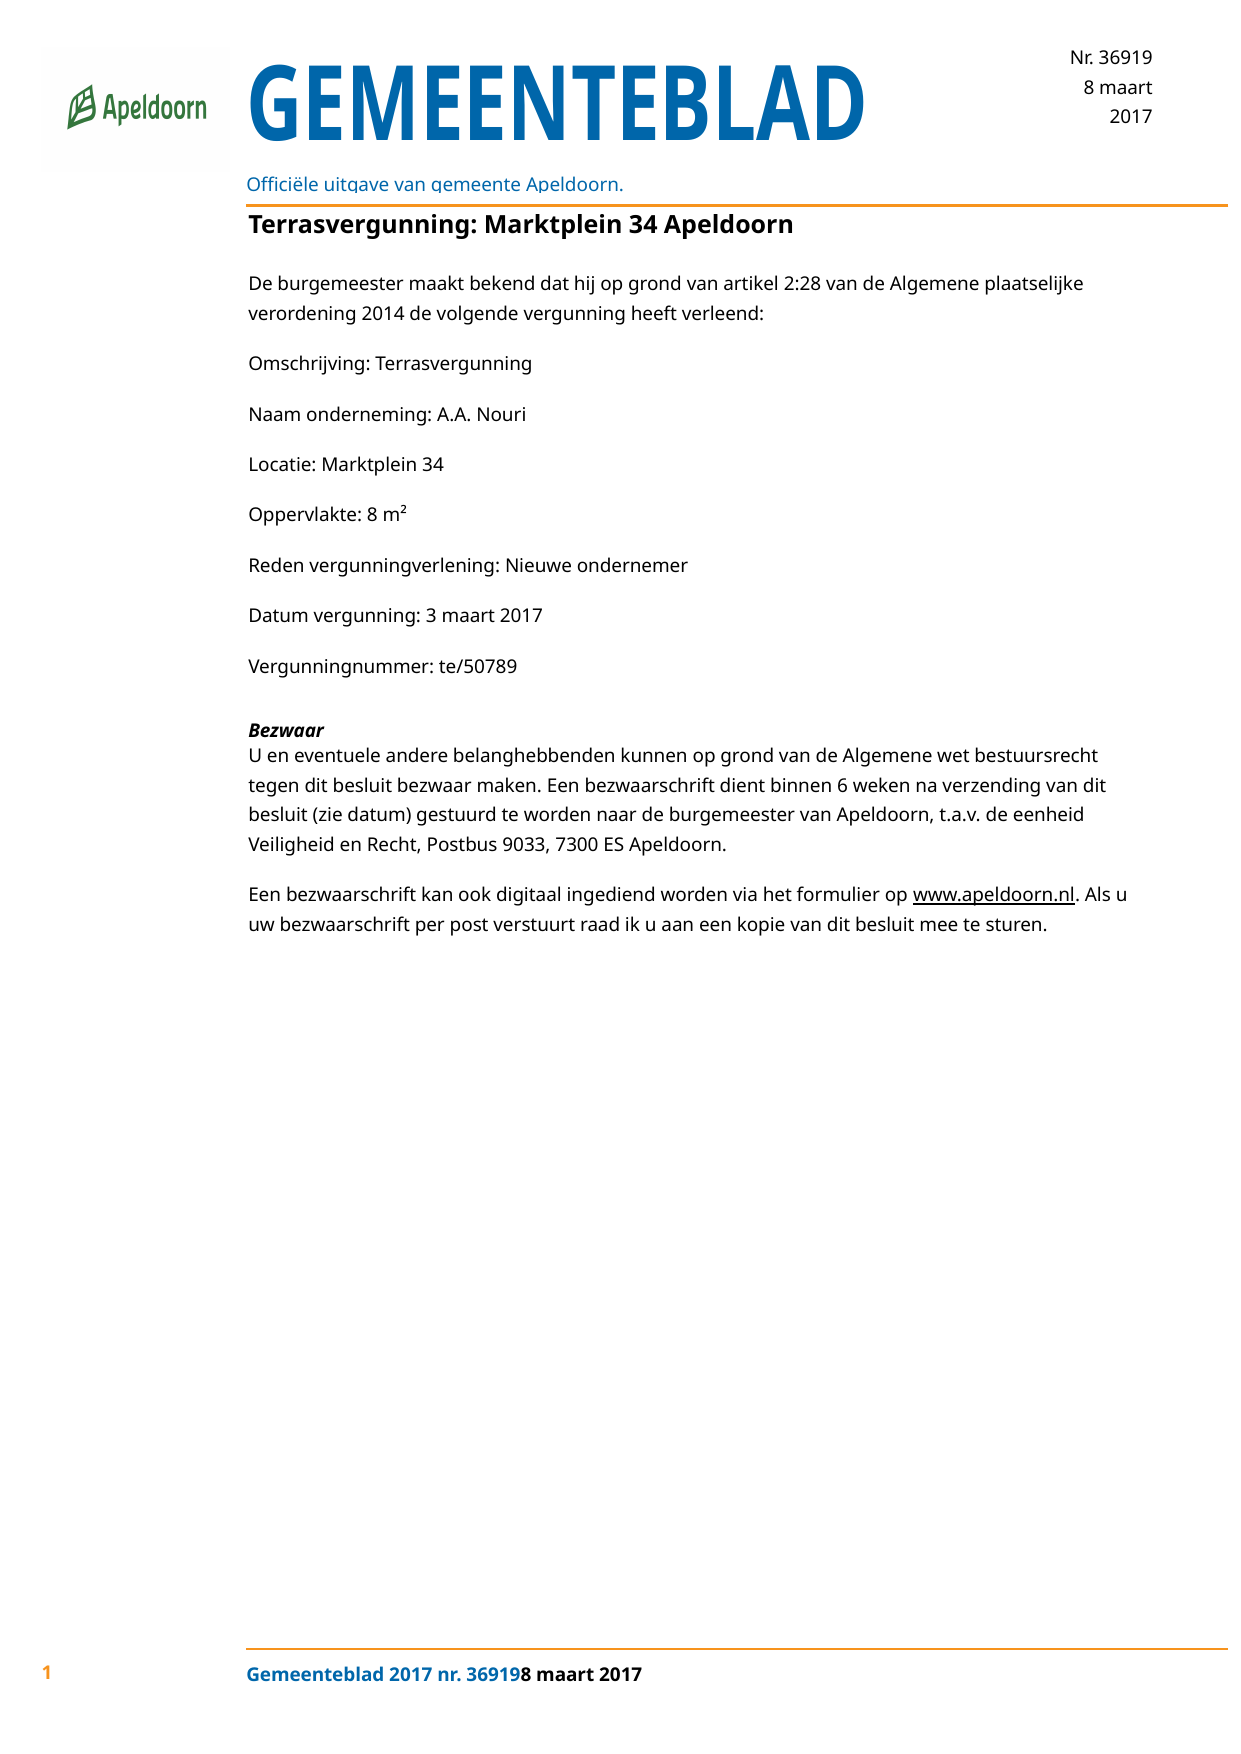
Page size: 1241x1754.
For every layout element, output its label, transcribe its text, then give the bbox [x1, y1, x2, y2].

text Oppervlakte: 8 m² [248, 502, 1152, 527]
text Omschrijving: Terrasvergunning [248, 350, 1152, 376]
text De burgemeester maakt bekend dat hij op grond van artikel 2:28 van de Algemene plaatselijke verordening 2014 de volgende vergunning heeft verleend: [248, 270, 1152, 326]
text Terrasvergunning: Marktplein 34 Apeldoorn [248, 207, 1152, 241]
text Vergunningnummer: te/50789 [248, 653, 1152, 678]
text Reden vergunningverlening: Nieuwe ondernemer [248, 552, 1152, 578]
text Datum vergunning: 3 maart 2017 [248, 602, 1152, 628]
text Naam onderneming: A.A. Nouri [248, 401, 1152, 426]
picture [41, 47, 231, 172]
text Locatie: Marktplein 34 [248, 451, 1152, 477]
text Bezwaar [248, 717, 1152, 742]
text U en eventuele andere belanghebbenden kunnen op grond van de Algemene wet bestuursrecht tegen dit besluit bezwaar maken. Een bezwaarschrift dient binnen 6 weken na verzending van dit besluit (zie datum) gestuurd te worden naar de burgemeester van Apeldoorn, t.a.v. de eenheid Veiligheid en Recht, Postbus 9033, 7300 ES Apeldoorn. [248, 742, 1152, 857]
text Een bezwaarschrift kan ook digitaal ingediend worden via het formulier op www.apeldoorn.nl. Als u uw bezwaarschrift per post verstuurt raad ik u aan een kopie van dit besluit mee te sturen. [248, 882, 1152, 937]
